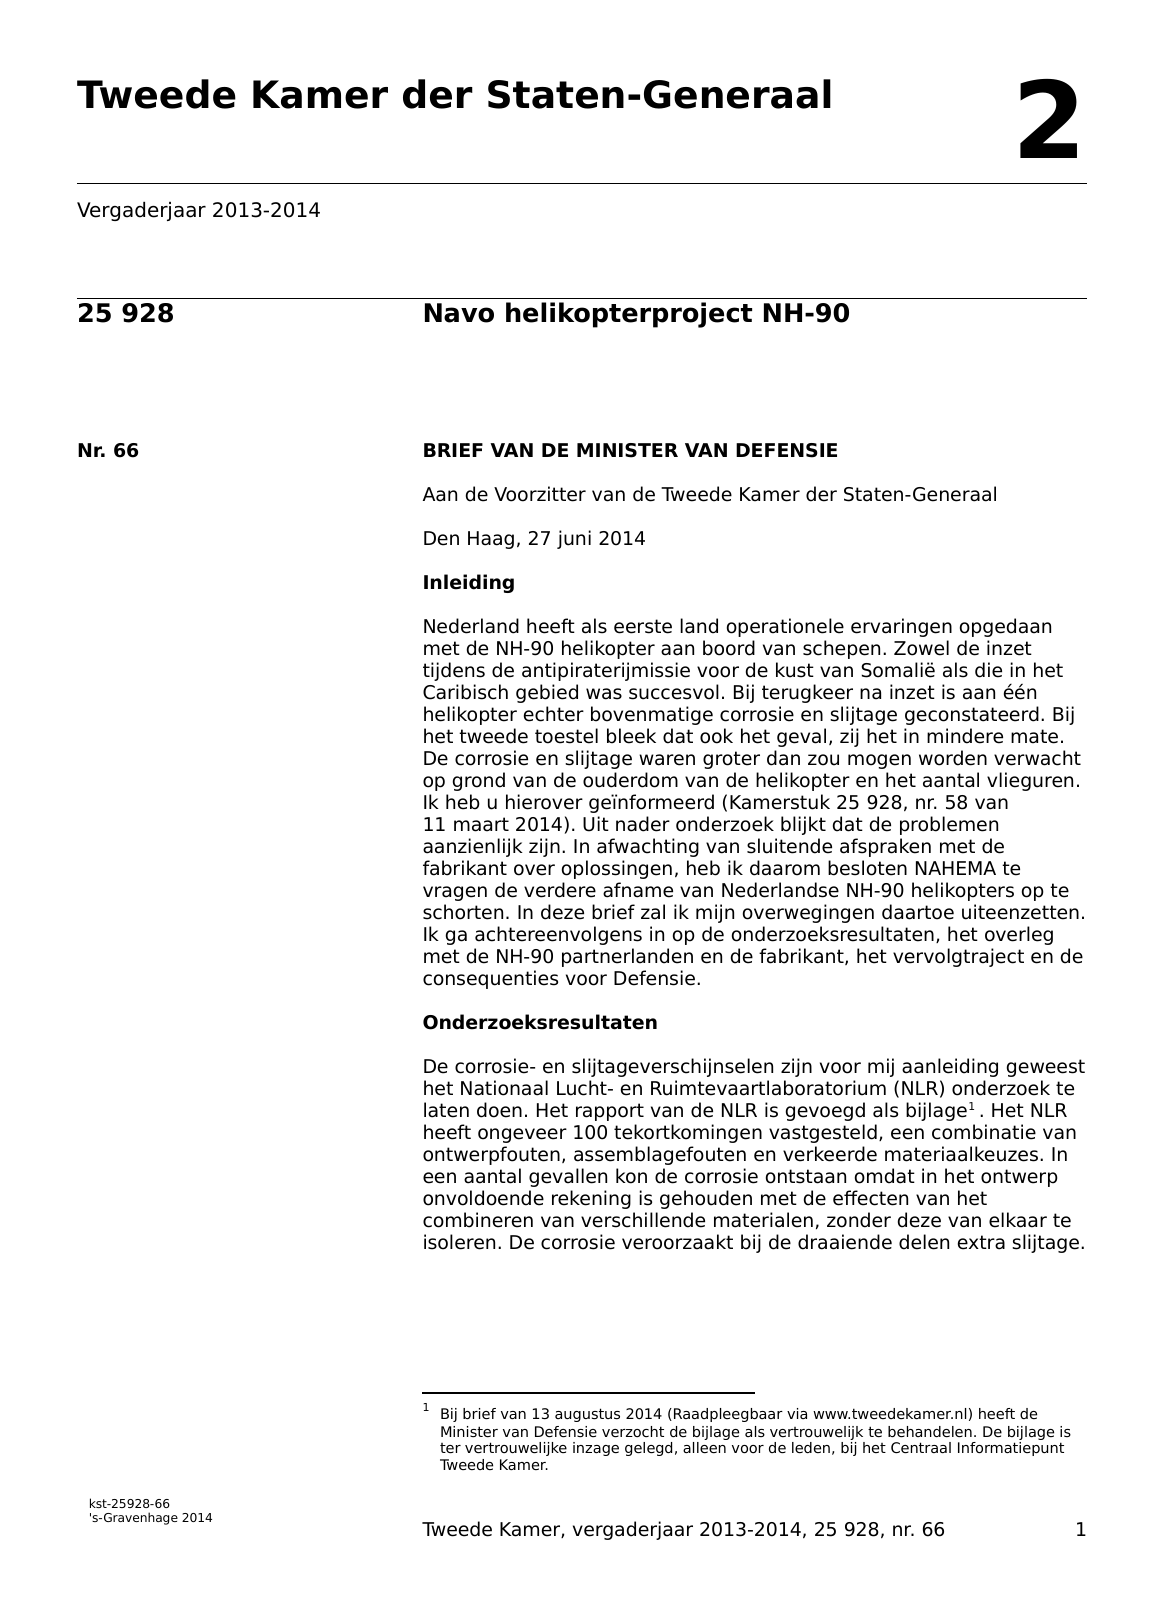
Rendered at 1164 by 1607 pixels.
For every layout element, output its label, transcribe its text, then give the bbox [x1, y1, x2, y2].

text kst-25928-66 [88, 1497, 323, 1511]
text Aan de Voorzitter van de Tweede Kamer der Staten-Generaal [422, 484, 1087, 506]
text Bij brief van 13 augustus 2014 (Raadpleegbaar via www.tweedekamer.nl) heeft de Minister van Defensie verzocht de bijlage als vertrouwelijk te behandelen. De bijlage is ter vertrouwelijke inzage gelegd, alleen voor de leden, bij het Centraal Informatiepunt Tweede Kamer. [422, 1402, 1087, 1474]
subtitle Inleiding [422, 572, 1087, 594]
subtitle Nr. 66 BRIEF VAN DE MINISTER VAN DEFENSIE [77, 440, 1087, 462]
table_cell Vergaderjaar 2013-2014 [77, 184, 1087, 298]
text De corrosie- en slijtageverschijnselen zijn voor mij aanleiding geweest het Nationaal Lucht- en Ruimtevaartlaboratorium (NLR) onderzoek te laten doen. Het rapport van de NLR is gevoegd als bijlage. Het NLR heeft ongeveer 100 tekortkomingen vastgesteld, een combinatie van ontwerpfouten, assemblagefouten en verkeerde materiaalkeuzes. In een aantal gevallen kon de corrosie ontstaan omdat in het ontwerp onvoldoende rekening is gehouden met de effecten van het combineren van verschillende materialen, zonder deze van elkaar te isoleren. De corrosie veroorzaakt bij de draaiende delen extra slijtage. [422, 1056, 1087, 1254]
table_header 2 [886, 59, 1087, 183]
subtitle Onderzoeksresultaten [422, 1012, 1087, 1034]
text Nederland heeft als eerste land operationele ervaringen opgedaan met de NH-90 helikopter aan boord van schepen. Zowel de inzet tijdens de antipiraterijmissie voor de kust van Somalië als die in het Caribisch gebied was succesvol. Bij terugkeer na inzet is aan één helikopter echter bovenmatige corrosie en slijtage geconstateerd. Bij het tweede toestel bleek dat ook het geval, zij het in mindere mate. De corrosie en slijtage waren groter dan zou mogen worden verwacht op grond van de ouderdom van de helikopter en het aantal vlieguren. Ik heb u hierover geïnformeerd (Kamerstuk 25 928, nr. 58 van 11 maart 2014). Uit nader onderzoek blijkt dat de problemen aanzienlijk zijn. In afwachting van sluitende afspraken met de fabrikant over oplossingen, heb ik daarom besloten NAHEMA te vragen de verdere afname van Nederlandse NH-90 helikopters op te schorten. In deze brief zal ik mijn overwegingen daartoe uiteenzetten. Ik ga achtereenvolgens in op de onderzoeksresultaten, het overleg met de NH-90 partnerlanden en de fabrikant, het vervolgtraject en de consequenties voor Defensie. [422, 616, 1087, 990]
text Den Haag, 27 juni 2014 [422, 528, 1087, 550]
table_header Tweede Kamer der Staten-Generaal [77, 59, 886, 183]
subtitle 25 928 Navo helikopterproject NH-90 [77, 299, 1087, 329]
text 's-Gravenhage 2014 [88, 1511, 323, 1525]
